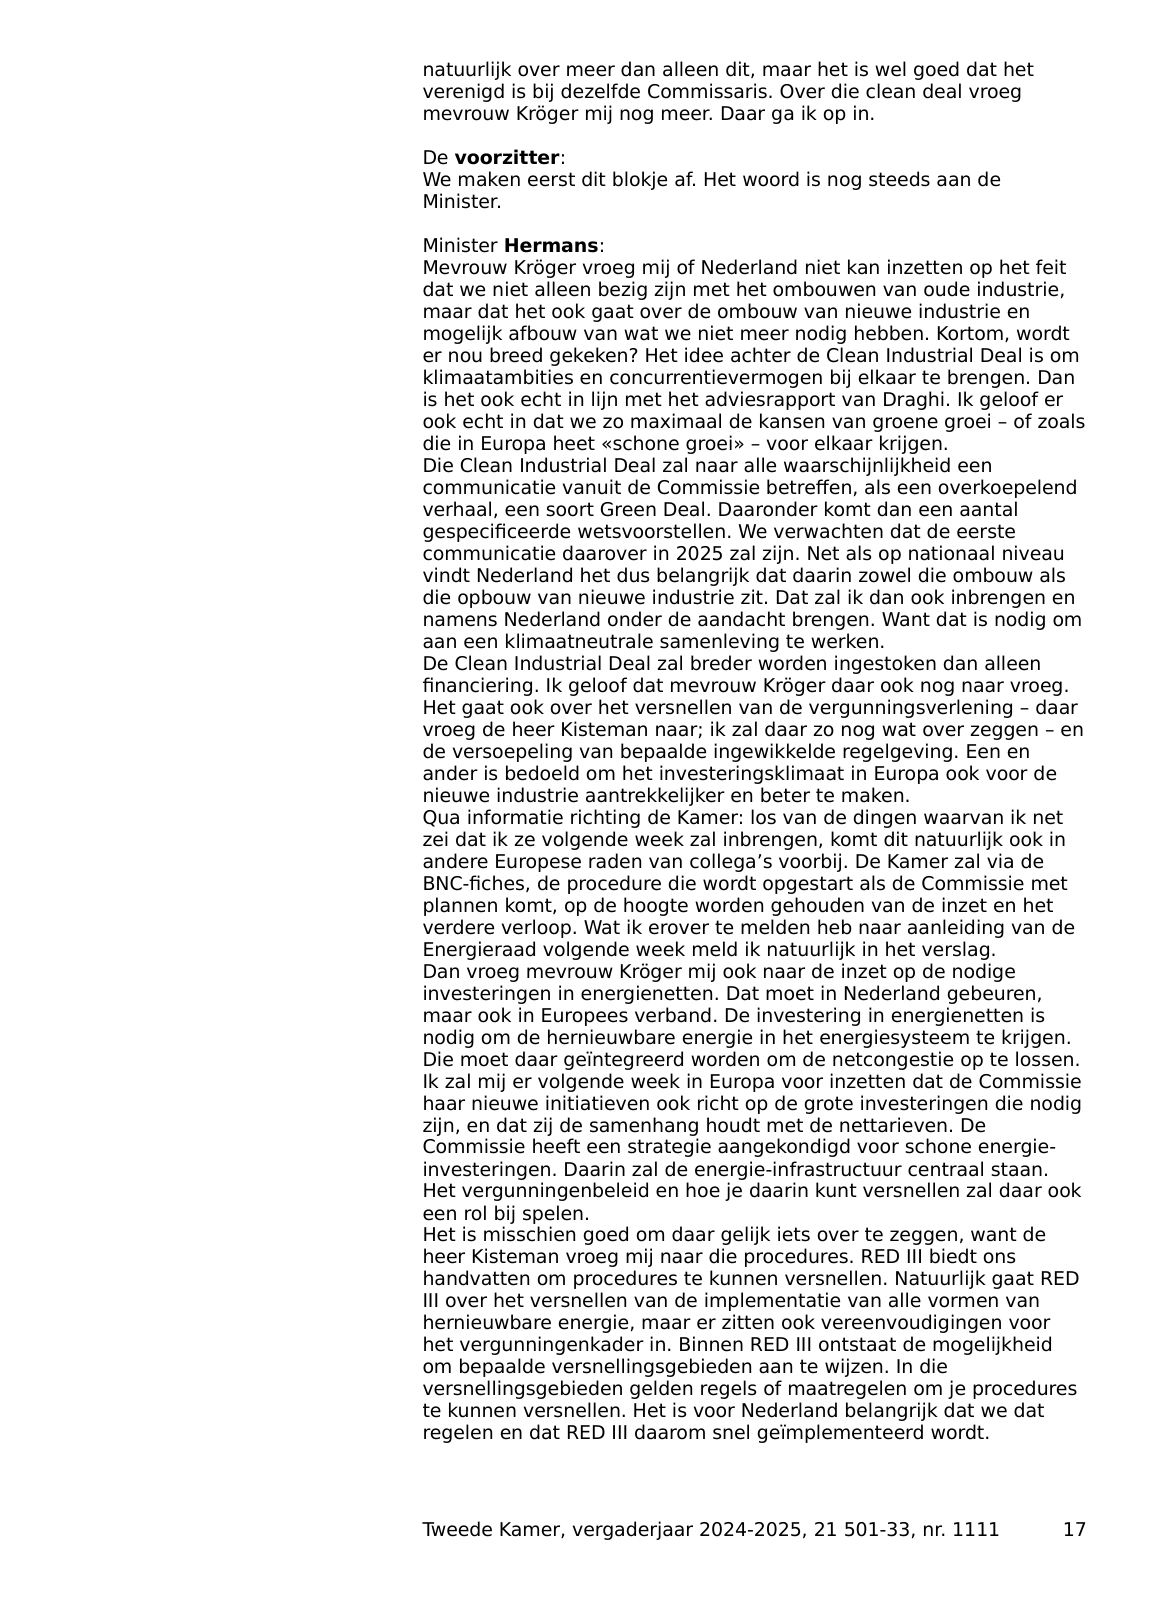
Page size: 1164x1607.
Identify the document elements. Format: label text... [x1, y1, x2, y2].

text Die Clean Industrial Deal zal naar alle waarschijnlijkheid een communicatie vanuit de Commissie betreffen, als een overkoepelend verhaal, een soort Green Deal. Daaronder komt dan een aantal gespecificeerde wetsvoorstellen. We verwachten dat de eerste communicatie daarover in 2025 zal zijn. Net als op nationaal niveau vindt Nederland het dus belangrijk dat daarin zowel die ombouw als die opbouw van nieuwe industrie zit. Dat zal ik dan ook inbrengen en namens Nederland onder de aandacht brengen. Want dat is nodig om aan een klimaatneutrale samenleving te werken. [422, 455, 1087, 653]
text De Clean Industrial Deal zal breder worden ingestoken dan alleen financiering. Ik geloof dat mevrouw Kröger daar ook nog naar vroeg. Het gaat ook over het versnellen van de vergunningsverlening – daar vroeg de heer Kisteman naar; ik zal daar zo nog wat over zeggen – en de versoepeling van bepaalde ingewikkelde regelgeving. Een en ander is bedoeld om het investeringsklimaat in Europa ook voor de nieuwe industrie aantrekkelijker en beter te maken. [422, 653, 1087, 807]
text Het is misschien goed om daar gelijk iets over te zeggen, want de heer Kisteman vroeg mij naar die procedures. RED III biedt ons handvatten om procedures te kunnen versnellen. Natuurlijk gaat RED III over het versnellen van de implementatie van alle vormen van hernieuwbare energie, maar er zitten ook vereenvoudigingen voor het vergunningenkader in. Binnen RED III ontstaat de mogelijkheid om bepaalde versnellingsgebieden aan te wijzen. In die versnellingsgebieden gelden regels of maatregelen om je procedures te kunnen versnellen. Het is voor Nederland belangrijk dat we dat regelen en dat RED III daarom snel geïmplementeerd wordt. [422, 1224, 1087, 1444]
text We maken eerst dit blokje af. Het woord is nog steeds aan de Minister. [422, 169, 1087, 213]
text De voorzitter: [422, 147, 1087, 169]
text natuurlijk over meer dan alleen dit, maar het is wel goed dat het verenigd is bij dezelfde Commissaris. Over die clean deal vroeg mevrouw Kröger mij nog meer. Daar ga ik op in. [422, 59, 1087, 125]
text Qua informatie richting de Kamer: los van de dingen waarvan ik net zei dat ik ze volgende week zal inbrengen, komt dit natuurlijk ook in andere Europese raden van collega’s voorbij. De Kamer zal via de BNC-fiches, de procedure die wordt opgestart als de Commissie met plannen komt, op de hoogte worden gehouden van de inzet en het verdere verloop. Wat ik erover te melden heb naar aanleiding van de Energieraad volgende week meld ik natuurlijk in het verslag. [422, 807, 1087, 961]
text Minister Hermans: [422, 235, 1087, 257]
text Mevrouw Kröger vroeg mij of Nederland niet kan inzetten op het feit dat we niet alleen bezig zijn met het ombouwen van oude industrie, maar dat het ook gaat over de ombouw van nieuwe industrie en mogelijk afbouw van wat we niet meer nodig hebben. Kortom, wordt er nou breed gekeken? Het idee achter de Clean Industrial Deal is om klimaatambities en concurrentievermogen bij elkaar te brengen. Dan is het ook echt in lijn met het adviesrapport van Draghi. Ik geloof er ook echt in dat we zo maximaal de kansen van groene groei – of zoals die in Europa heet «schone groei» – voor elkaar krijgen. [422, 257, 1087, 455]
text Dan vroeg mevrouw Kröger mij ook naar de inzet op de nodige investeringen in energienetten. Dat moet in Nederland gebeuren, maar ook in Europees verband. De investering in energienetten is nodig om de hernieuwbare energie in het energiesysteem te krijgen. Die moet daar geïntegreerd worden om de netcongestie op te lossen. Ik zal mij er volgende week in Europa voor inzetten dat de Commissie haar nieuwe initiatieven ook richt op de grote investeringen die nodig zijn, en dat zij de samenhang houdt met de nettarieven. De Commissie heeft een strategie aangekondigd voor schone energie-investeringen. Daarin zal de energie-infrastructuur centraal staan. Het vergunningenbeleid en hoe je daarin kunt versnellen zal daar ook een rol bij spelen. [422, 961, 1087, 1224]
